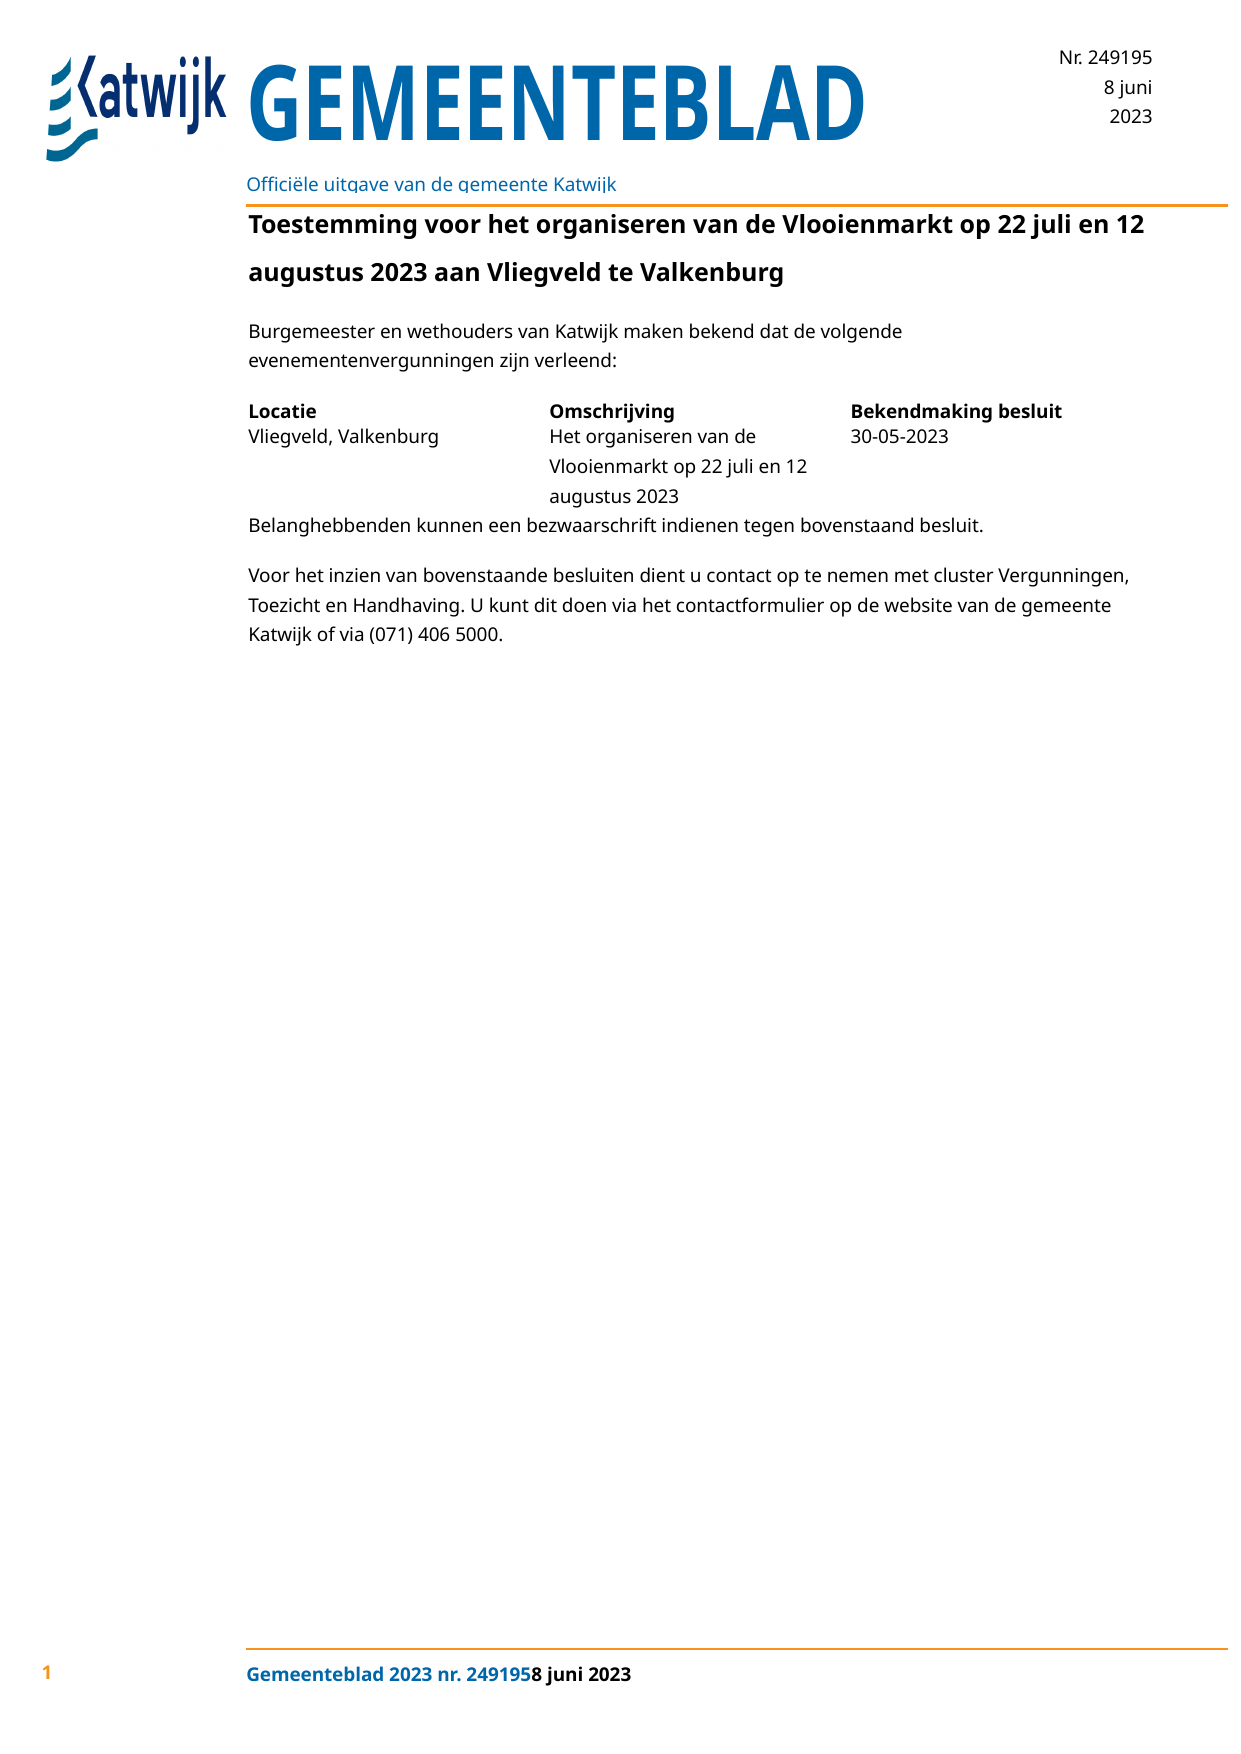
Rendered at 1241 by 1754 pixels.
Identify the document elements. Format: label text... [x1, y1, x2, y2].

picture [41, 47, 231, 172]
text Voor het inzien van bovenstaande besluiten dient u contact op te nemen met cluster Vergunningen, Toezicht en Handhaving. U kunt dit doen via het contactformulier op de website van de gemeente Katwijk of via (071) 406 5000. [248, 562, 1152, 647]
text Toestemming voor het organiseren van de Vlooienmarkt op 22 juli en 12 augustus 2023 aan Vliegveld te Valkenburg [248, 207, 1152, 288]
table_header Omschrijving [549, 398, 850, 424]
text Burgemeester en wethouders van Katwijk maken bekend dat de volgende evenementenvergunningen zijn verleend: [248, 318, 1152, 373]
table_cell Vliegveld, Valkenburg [248, 424, 549, 509]
table_cell 30-05-2023 [850, 424, 1152, 509]
table_cell Het organiseren van de Vlooienmarkt op 22 juli en 12 augustus 2023 [549, 424, 850, 509]
table_header Locatie [248, 398, 549, 424]
text Belanghebbenden kunnen een bezwaarschrift indienen tegen bovenstaand besluit. [248, 512, 1152, 538]
table_header Bekendmaking besluit [850, 398, 1152, 424]
